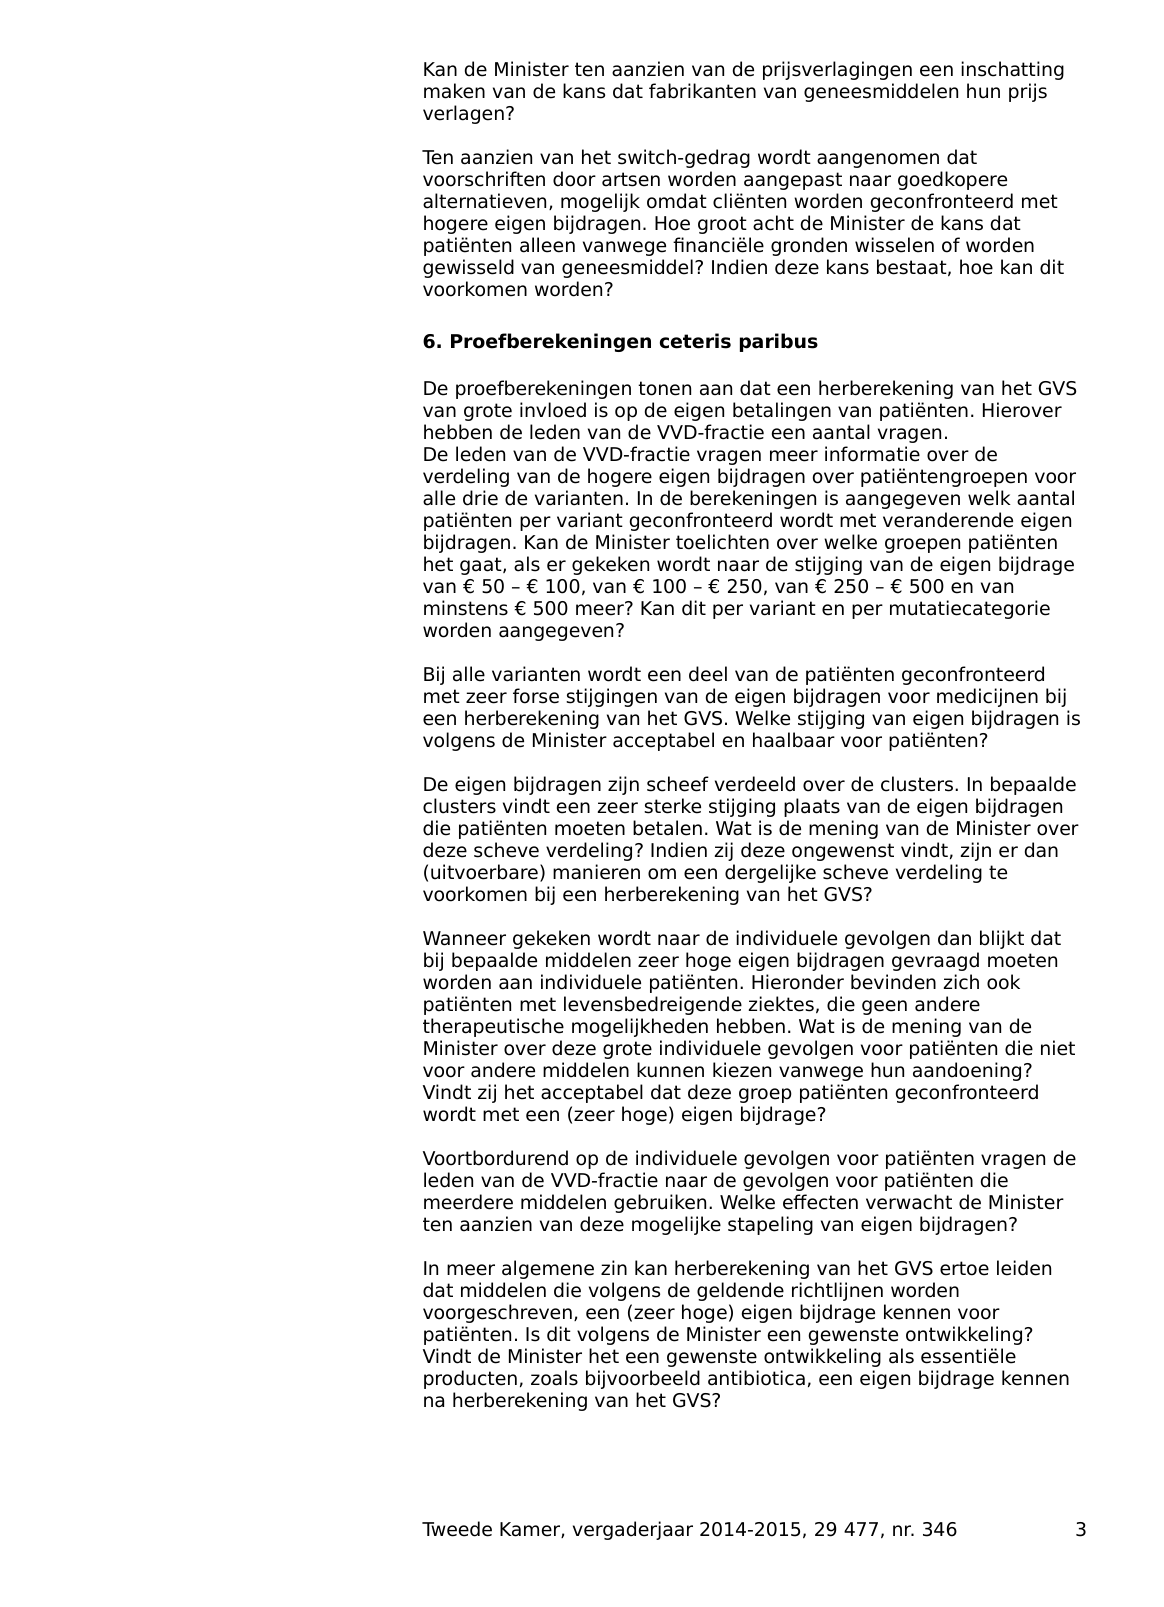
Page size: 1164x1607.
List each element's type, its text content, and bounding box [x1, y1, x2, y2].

text Wanneer gekeken wordt naar de individuele gevolgen dan blijkt dat bij bepaalde middelen zeer hoge eigen bijdragen gevraagd moeten worden aan individuele patiënten. Hieronder bevinden zich ook patiënten met levensbedreigende ziektes, die geen andere therapeutische mogelijkheden hebben. Wat is de mening van de Minister over deze grote individuele gevolgen voor patiënten die niet voor andere middelen kunnen kiezen vanwege hun aandoening? Vindt zij het acceptabel dat deze groep patiënten geconfronteerd wordt met een (zeer hoge) eigen bijdrage? [422, 928, 1087, 1126]
text Bij alle varianten wordt een deel van de patiënten geconfronteerd met zeer forse stijgingen van de eigen bijdragen voor medicijnen bij een herberekening van het GVS. Welke stijging van eigen bijdragen is volgens de Minister acceptabel en haalbaar voor patiënten? [422, 664, 1087, 752]
text De leden van de VVD-fractie vragen meer informatie over de verdeling van de hogere eigen bijdragen over patiëntengroepen voor alle drie de varianten. In de berekeningen is aangegeven welk aantal patiënten per variant geconfronteerd wordt met veranderende eigen bijdragen. Kan de Minister toelichten over welke groepen patiënten het gaat, als er gekeken wordt naar de stijging van de eigen bijdrage van € 50 – € 100, van € 100 – € 250, van € 250 – € 500 en van minstens € 500 meer? Kan dit per variant en per mutatiecategorie worden aangegeven? [422, 444, 1087, 642]
text Kan de Minister ten aanzien van de prijsverlagingen een inschatting maken van de kans dat fabrikanten van geneesmiddelen hun prijs verlagen? [422, 59, 1087, 125]
text In meer algemene zin kan herberekening van het GVS ertoe leiden dat middelen die volgens de geldende richtlijnen worden voorgeschreven, een (zeer hoge) eigen bijdrage kennen voor patiënten. Is dit volgens de Minister een gewenste ontwikkeling? [422, 1258, 1087, 1346]
text De eigen bijdragen zijn scheef verdeeld over de clusters. In bepaalde clusters vindt een zeer sterke stijging plaats van de eigen bijdragen die patiënten moeten betalen. Wat is de mening van de Minister over deze scheve verdeling? Indien zij deze ongewenst vindt, zijn er dan (uitvoerbare) manieren om een dergelijke scheve verdeling te voorkomen bij een herberekening van het GVS? [422, 774, 1087, 906]
text Ten aanzien van het switch-gedrag wordt aangenomen dat voorschriften door artsen worden aangepast naar goedkopere alternatieven, mogelijk omdat cliënten worden geconfronteerd met hogere eigen bijdragen. Hoe groot acht de Minister de kans dat patiënten alleen vanwege financiële gronden wisselen of worden gewisseld van geneesmiddel? Indien deze kans bestaat, hoe kan dit voorkomen worden? [422, 147, 1087, 301]
subtitle 6. Proefberekeningen ceteris paribus [422, 331, 1087, 353]
text De proefberekeningen tonen aan dat een herberekening van het GVS van grote invloed is op de eigen betalingen van patiënten. Hierover hebben de leden van de VVD-fractie een aantal vragen. [422, 378, 1087, 444]
text Voortbordurend op de individuele gevolgen voor patiënten vragen de leden van de VVD-fractie naar de gevolgen voor patiënten die meerdere middelen gebruiken. Welke effecten verwacht de Minister ten aanzien van deze mogelijke stapeling van eigen bijdragen? [422, 1148, 1087, 1236]
text Vindt de Minister het een gewenste ontwikkeling als essentiële producten, zoals bijvoorbeeld antibiotica, een eigen bijdrage kennen na herberekening van het GVS? [422, 1346, 1087, 1412]
